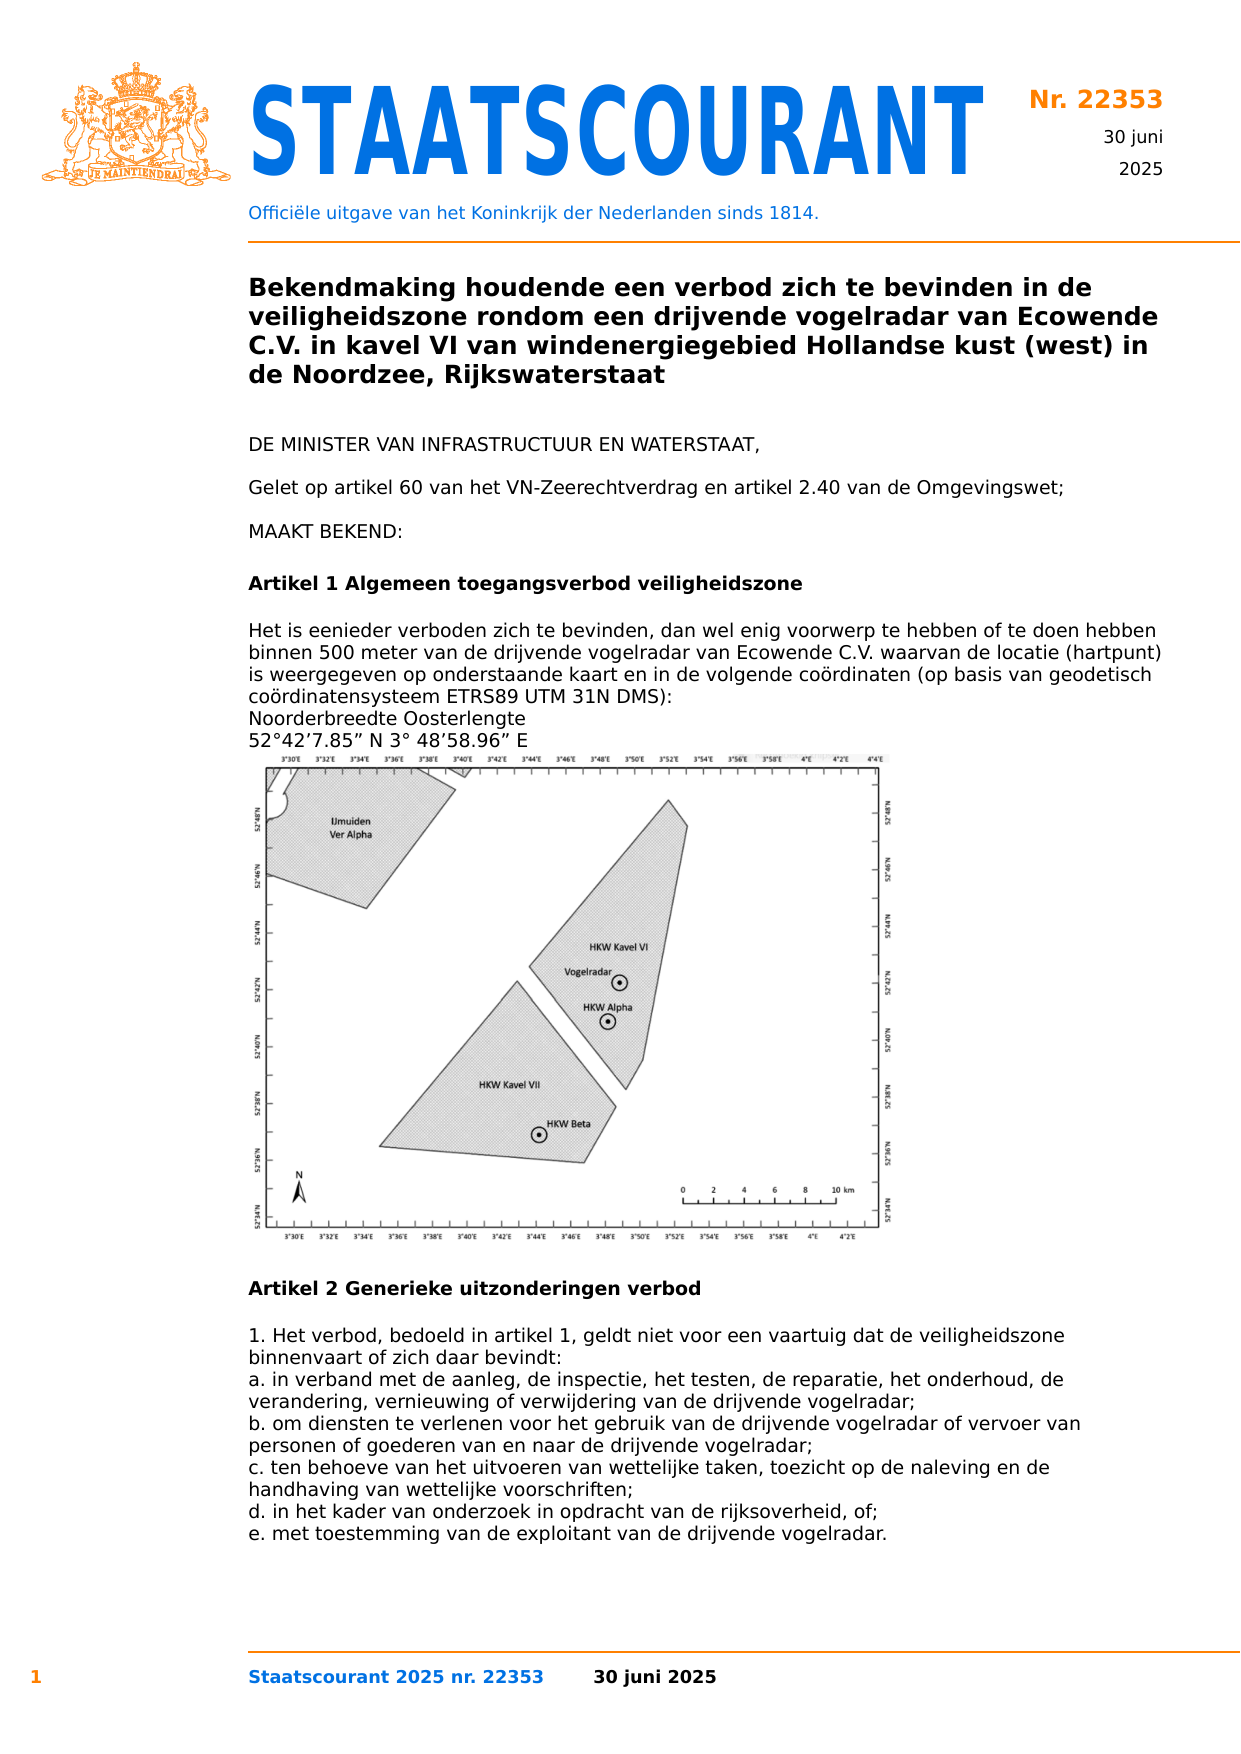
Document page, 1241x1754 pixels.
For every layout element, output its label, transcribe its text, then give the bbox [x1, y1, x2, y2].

text Noorderbreedte Oosterlengte [248, 708, 1163, 730]
subtitle Artikel 2 Generieke uitzonderingen verbod [248, 1278, 1163, 1300]
table_cell 30 juni [998, 121, 1240, 153]
picture [41, 62, 231, 186]
text e. met toestemming van de exploitant van de drijvende vogelradar. [248, 1523, 1163, 1545]
text c. ten behoeve van het uitvoeren van wettelijke taken, toezicht op de naleving en de handhaving van wettelijke voorschriften; [248, 1457, 1163, 1501]
text DE MINISTER VAN INFRASTRUCTUUR EN WATERSTAAT, [248, 433, 1163, 455]
table_header [25, 62, 248, 241]
text a. in verband met de aanleg, de inspectie, het testen, de reparatie, het onderhoud, de verandering, vernieuwing of verwijdering van de drijvende vogelradar; [248, 1369, 1163, 1413]
picture [248, 752, 898, 1248]
table_header Nr. 22353 [998, 62, 1240, 121]
text 52°42’7.85” N 3° 48’58.96” E [248, 730, 1163, 1248]
text 1. Het verbod, bedoeld in artikel 1, geldt niet voor een vaartuig dat de veiligheidszone binnenvaart of zich daar bevindt: [248, 1325, 1163, 1369]
table_cell 2025 [998, 153, 1240, 203]
table_cell Officiële uitgave van het Koninkrijk der Nederlanden sinds 1814. [248, 203, 1240, 241]
text Het is eenieder verboden zich te bevinden, dan wel enig voorwerp te hebben of te doen hebben binnen 500 meter van de drijvende vogelradar van Ecowende C.V. waarvan de locatie (hartpunt) is weergegeven op onderstaande kaart en in de volgende coördinaten (op basis van geodetisch coördinatensysteem ETRS89 UTM 31N DMS): [248, 620, 1163, 708]
table_header STAATSCOURANT [248, 62, 998, 203]
subtitle Bekendmaking houdende een verbod zich te bevinden in de veiligheidszone rondom een drijvende vogelradar van Ecowende C.V. in kavel VI van windenergiegebied Hollandse kust (west) in de Noordzee, Rijkswaterstaat [248, 273, 1163, 390]
text b. om diensten te verlenen voor het gebruik van de drijvende vogelradar of vervoer van personen of goederen van en naar de drijvende vogelradar; [248, 1413, 1163, 1457]
subtitle Artikel 1 Algemeen toegangsverbod veiligheidszone [248, 573, 1163, 595]
text d. in het kader van onderzoek in opdracht van de rijksoverheid, of; [248, 1501, 1163, 1523]
text MAAKT BEKEND: [248, 521, 1163, 543]
text Gelet op artikel 60 van het VN-Zeerechtverdrag en artikel 2.40 van de Omgevingswet; [248, 477, 1163, 499]
